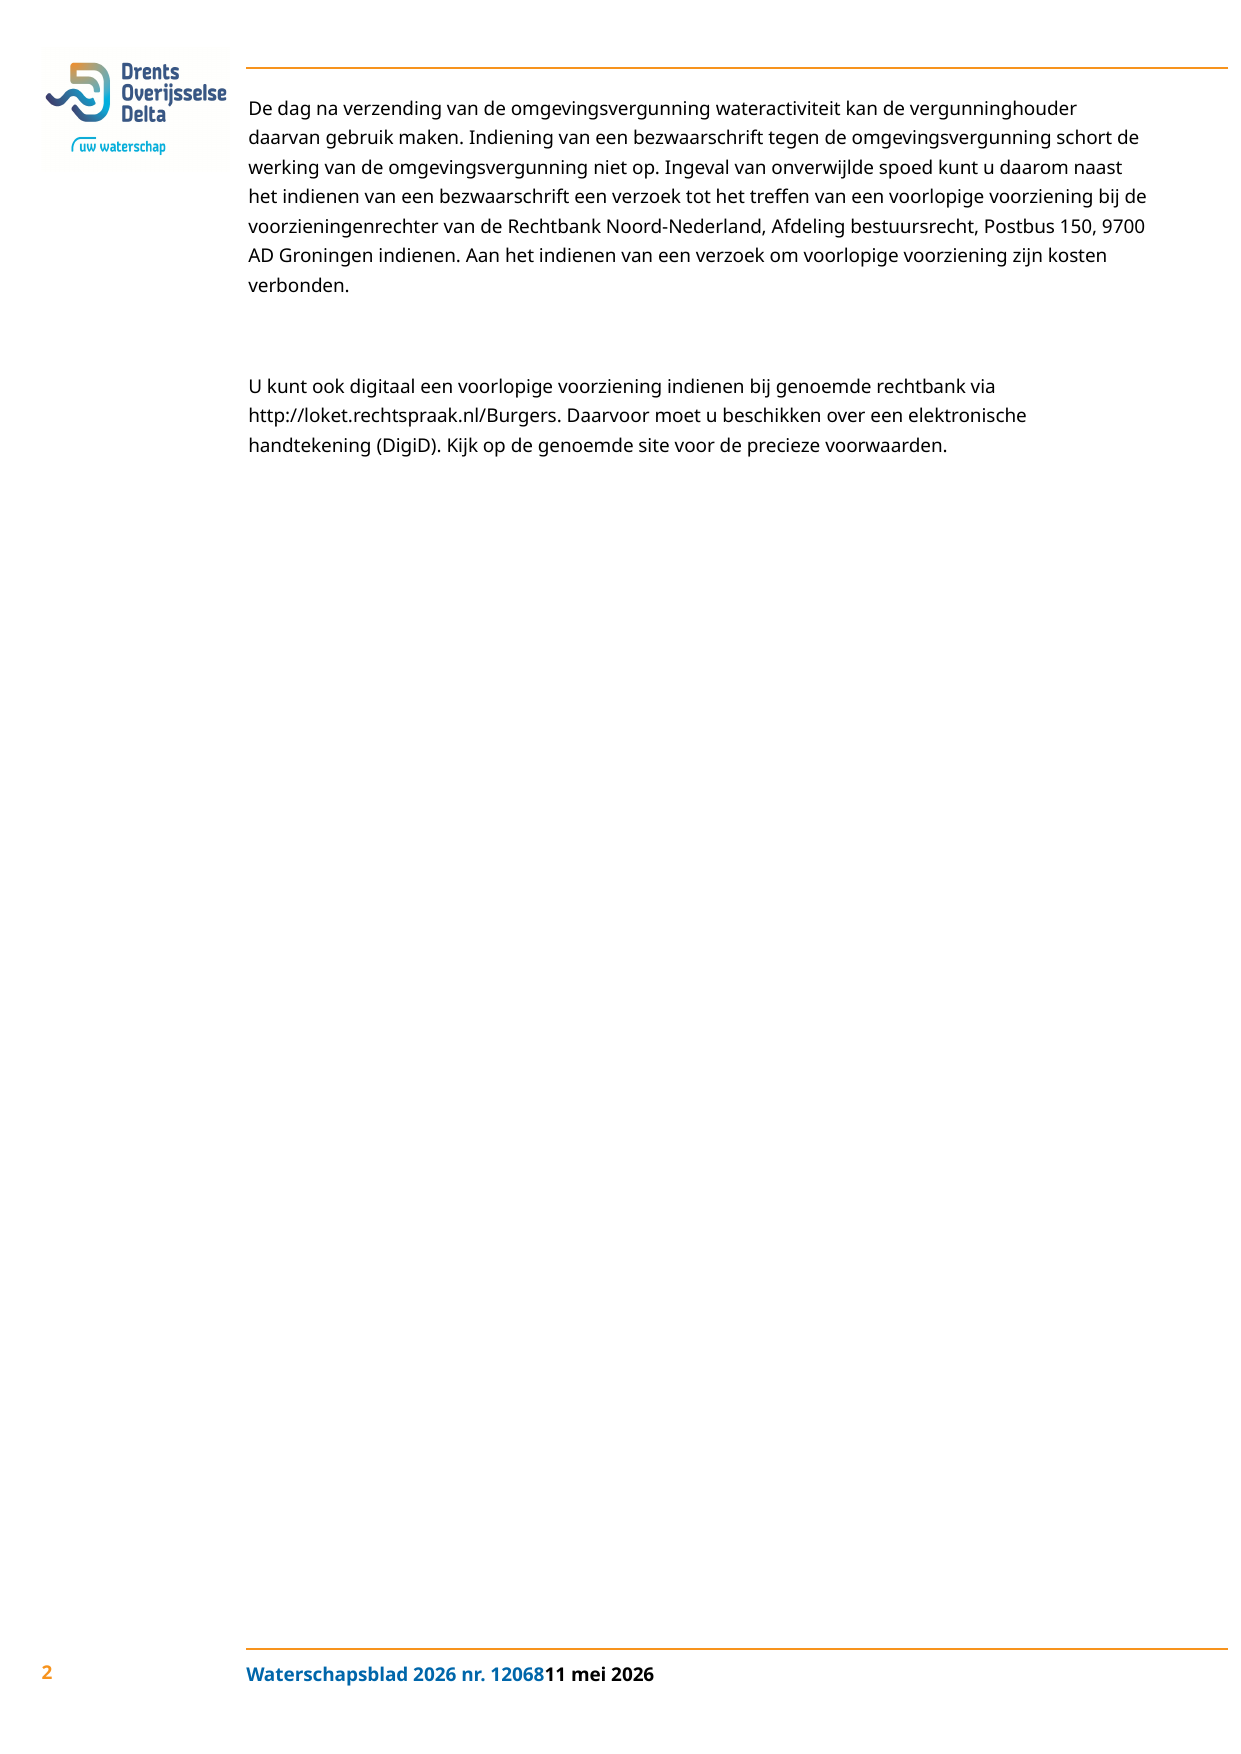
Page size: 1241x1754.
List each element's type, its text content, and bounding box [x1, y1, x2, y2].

text U kunt ook digitaal een voorlopige voorziening indienen bij genoemde rechtbank via http://loket.rechtspraak.nl/Burgers. Daarvoor moet u beschikken over een elektronische handtekening (DigiD). Kijk op de genoemde site voor de precieze voorwaarden. [248, 373, 1152, 458]
text De dag na verzending van de omgevingsvergunning wateractiviteit kan de vergunninghouder daarvan gebruik maken. Indiening van een bezwaarschrift tegen de omgevingsvergunning schort de werking van de omgevingsvergunning niet op. Ingeval van onverwijlde spoed kunt u daarom naast het indienen van een bezwaarschrift een verzoek tot het treffen van een voorlopige voorziening bij de voorzieningenrechter van de Rechtbank Noord-Nederland, Afdeling bestuursrecht, Postbus 150, 9700 AD Groningen indienen. Aan het indienen van een verzoek om voorlopige voorziening zijn kosten verbonden. [248, 95, 1152, 298]
picture [41, 47, 231, 172]
